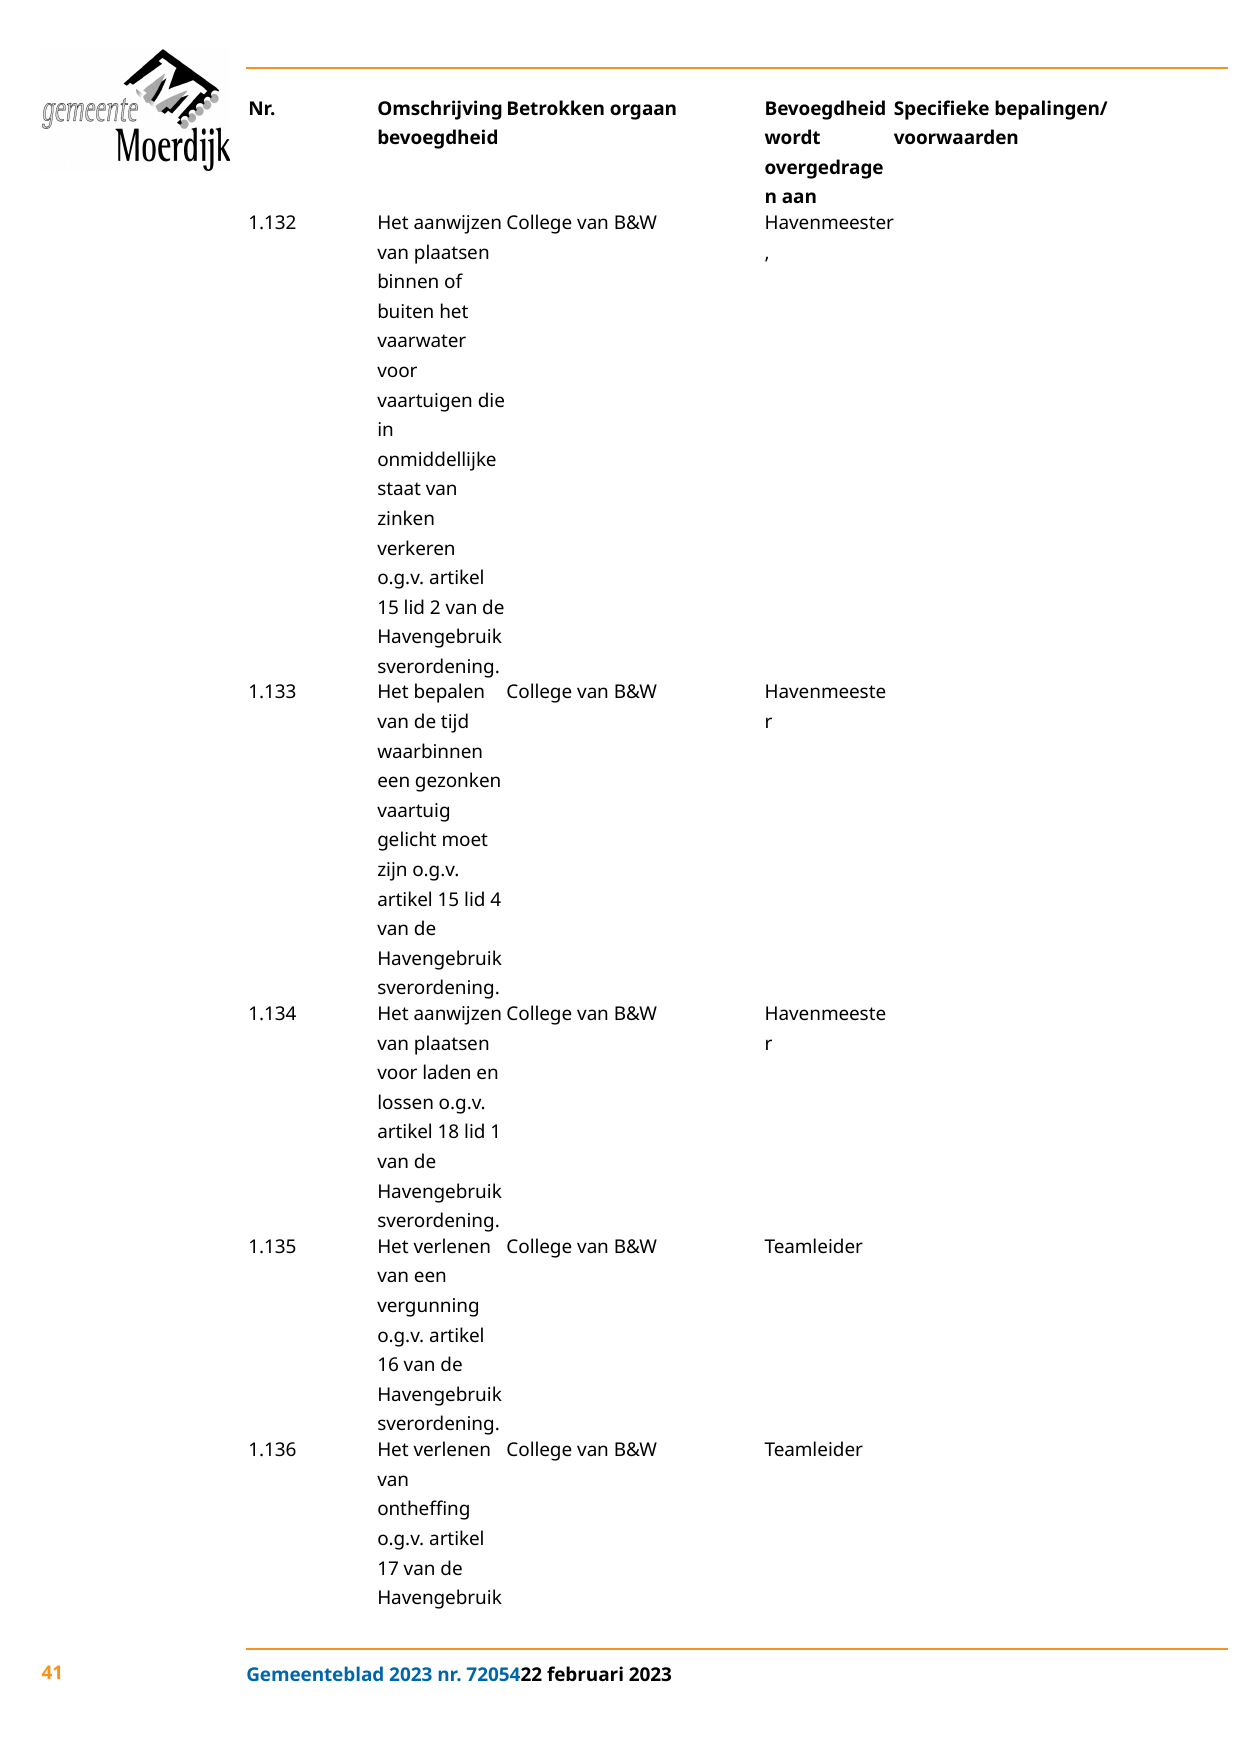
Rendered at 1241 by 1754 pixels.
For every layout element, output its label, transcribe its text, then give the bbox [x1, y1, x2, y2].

table_cell College van B&W [506, 1000, 764, 1233]
table_cell 1.135 [248, 1233, 377, 1436]
table_cell Teamleider [764, 1436, 893, 1610]
table_cell 1.132 [248, 209, 377, 679]
table_cell Het verlenen van ontheffing o.g.v. artikel 17 van de Havengebruik [377, 1436, 506, 1610]
table_header Specifieke bepalingen/ voorwaarden [894, 95, 1152, 209]
table_cell [894, 679, 1152, 1000]
table_cell College van B&W [506, 209, 764, 679]
table_header Bevoegdheid wordt overgedragen aan [764, 95, 893, 209]
table_cell Het aanwijzen van plaatsen voor laden en lossen o.g.v. artikel 18 lid 1 van de Havengebruiksverordening. [377, 1000, 506, 1233]
table_cell College van B&W [506, 1233, 764, 1436]
table_header Omschrijving bevoegdheid [377, 95, 506, 209]
table_cell [894, 209, 1152, 679]
table_header Nr. [248, 95, 377, 209]
picture [41, 47, 231, 172]
table_cell 1.136 [248, 1436, 377, 1610]
table_cell Het verlenen van een vergunning o.g.v. artikel 16 van de Havengebruiksverordening. [377, 1233, 506, 1436]
table_cell [894, 1436, 1152, 1610]
table_header Betrokken orgaan [506, 95, 764, 209]
table_cell Havenmeester, [764, 209, 893, 679]
table_cell College van B&W [506, 679, 764, 1000]
table_cell 1.134 [248, 1000, 377, 1233]
table_cell College van B&W [506, 1436, 764, 1610]
table_cell [894, 1000, 1152, 1233]
table_cell Teamleider [764, 1233, 893, 1436]
table_cell 1.133 [248, 679, 377, 1000]
table_cell [894, 1233, 1152, 1436]
table_cell Havenmeester [764, 1000, 893, 1233]
table_cell Havenmeester [764, 679, 893, 1000]
table_cell Het aanwijzen van plaatsen binnen of buiten het vaarwater voor vaartuigen die in onmiddellijke staat van zinken verkeren o.g.v. artikel 15 lid 2 van de Havengebruiksverordening. [377, 209, 506, 679]
table_cell Het bepalen van de tijd waarbinnen een gezonken vaartuig gelicht moet zijn o.g.v. artikel 15 lid 4 van de Havengebruiksverordening. [377, 679, 506, 1000]
